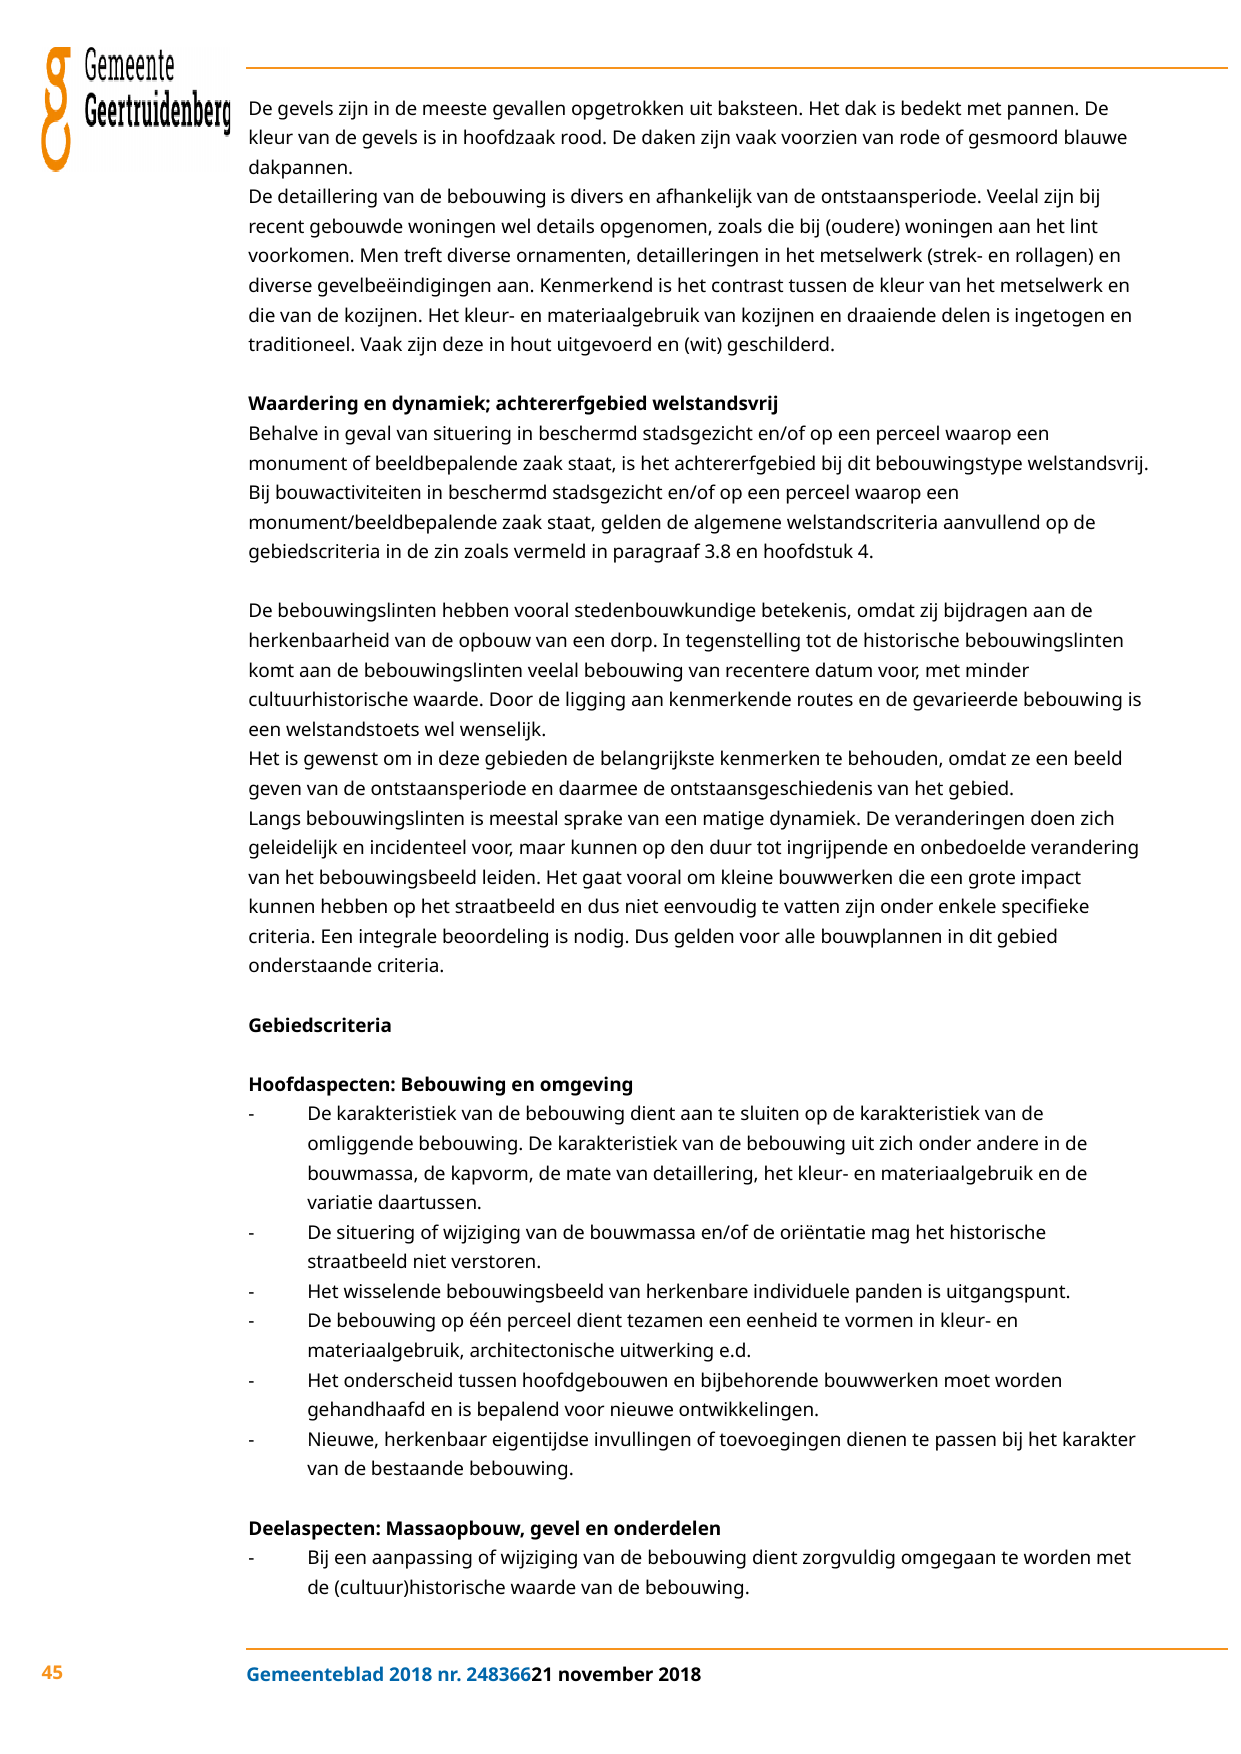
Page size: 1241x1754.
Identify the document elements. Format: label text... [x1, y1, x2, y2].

list Nieuwe, herkenbaar eigentijdse invullingen of toevoegingen dienen te passen bij het karakter van de bestaande bebouwing. [248, 1426, 1152, 1481]
text Gebiedscriteria [248, 1012, 1152, 1038]
text De detaillering van de bebouwing is divers en afhankelijk van de ontstaansperiode. Veelal zijn bij recent gebouwde woningen wel details opgenomen, zoals die bij (oudere) woningen aan het lint voorkomen. Men treft diverse ornamenten, detailleringen in het metselwerk (strek- en rollagen) en diverse gevelbeëindigingen aan. Kenmerkend is het contrast tussen de kleur van het metselwerk en die van de kozijnen. Het kleur- en materiaalgebruik van kozijnen en draaiende delen is ingetogen en traditioneel. Vaak zijn deze in hout uitgevoerd en (wit) geschilderd. [248, 183, 1152, 357]
list Het onderscheid tussen hoofdgebouwen en bijbehorende bouwwerken moet worden gehandhaafd en is bepalend voor nieuwe ontwikkelingen. [248, 1367, 1152, 1422]
text Bij bouwactiviteiten in beschermd stadsgezicht en/of op een perceel waarop een monument/beeldbepalende zaak staat, gelden de algemene welstandscriteria aanvullend op de gebiedscriteria in de zin zoals vermeld in paragraaf 3.8 en hoofdstuk 4. [248, 479, 1152, 564]
text De bebouwingslinten hebben vooral stedenbouwkundige betekenis, omdat zij bijdragen aan de herkenbaarheid van de opbouw van een dorp. In tegenstelling tot de historische bebouwingslinten komt aan de bebouwingslinten veelal bebouwing van recentere datum voor, met minder cultuurhistorische waarde. Door de ligging aan kenmerkende routes en de gevarieerde bebouwing is een welstandstoets wel wenselijk. [248, 598, 1152, 742]
text Waardering en dynamiek; achtererfgebied welstandsvrij [248, 391, 1152, 416]
text Deelaspecten: Massaopbouw, gevel en onderdelen [248, 1515, 1152, 1541]
text Behalve in geval van situering in beschermd stadsgezicht en/of op een perceel waarop een monument of beeldbepalende zaak staat, is het achtererfgebied bij dit bebouwingstype welstandsvrij. [248, 420, 1152, 476]
text Het is gewenst om in deze gebieden de belangrijkste kenmerken te behouden, omdat ze een beeld geven van de ontstaansperiode en daarmee de ontstaansgeschiedenis van het gebied. [248, 746, 1152, 801]
list Bij een aanpassing of wijziging van de bebouwing dient zorgvuldig omgegaan te worden met de (cultuur)historische waarde van de bebouwing. [248, 1544, 1152, 1600]
text De gevels zijn in de meeste gevallen opgetrokken uit baksteen. Het dak is bedekt met pannen. De kleur van de gevels is in hoofdzaak rood. De daken zijn vaak voorzien van rode of gesmoord blauwe dakpannen. [248, 95, 1152, 180]
picture [41, 47, 231, 172]
list De karakteristiek van de bebouwing dient aan te sluiten op de karakteristiek van de omliggende bebouwing. De karakteristiek van de bebouwing uit zich onder andere in de bouwmassa, de kapvorm, de mate van detaillering, het kleur- en materiaalgebruik en de variatie daartussen. [248, 1101, 1152, 1215]
text Langs bebouwingslinten is meestal sprake van een matige dynamiek. De veranderingen doen zich geleidelijk en incidenteel voor, maar kunnen op den duur tot ingrijpende en onbedoelde verandering van het bebouwingsbeeld leiden. Het gaat vooral om kleine bouwwerken die een grote impact kunnen hebben op het straatbeeld en dus niet eenvoudig te vatten zijn onder enkele specifieke criteria. Een integrale beoordeling is nodig. Dus gelden voor alle bouwplannen in dit gebied onderstaande criteria. [248, 805, 1152, 978]
list Het wisselende bebouwingsbeeld van herkenbare individuele panden is uitgangspunt. [248, 1278, 1152, 1304]
list De situering of wijziging van de bouwmassa en/of de oriëntatie mag het historische straatbeeld niet verstoren. [248, 1219, 1152, 1274]
text Hoofdaspecten: Bebouwing en omgeving [248, 1071, 1152, 1097]
list De bebouwing op één perceel dient tezamen een eenheid te vormen in kleur- en materiaalgebruik, architectonische uitwerking e.d. [248, 1308, 1152, 1363]
